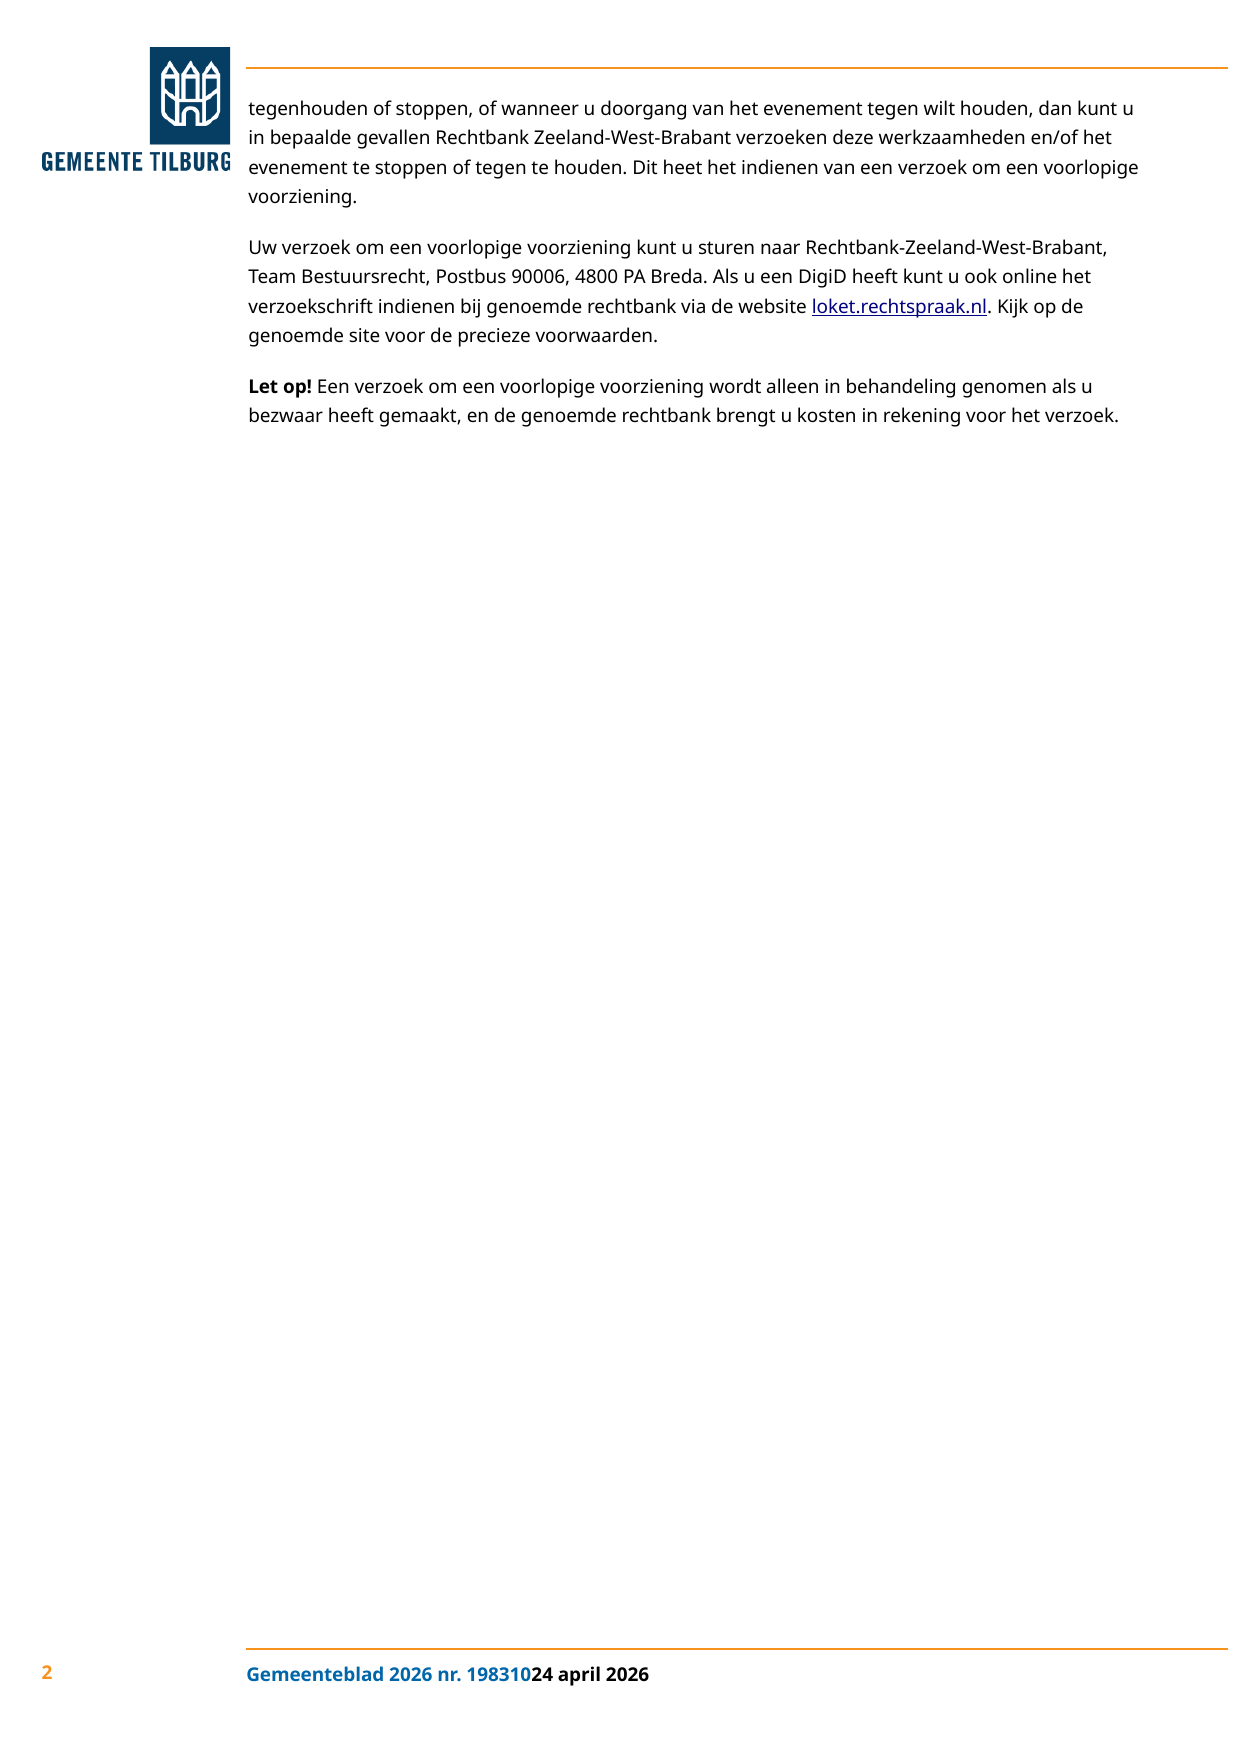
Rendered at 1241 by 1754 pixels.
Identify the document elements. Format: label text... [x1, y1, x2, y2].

text Let op! Een verzoek om een voorlopige voorziening wordt alleen in behandeling genomen als u bezwaar heeft gemaakt, en de genoemde rechtbank brengt u kosten in rekening voor het verzoek. [248, 373, 1152, 428]
text tegenhouden of stoppen, of wanneer u doorgang van het evenement tegen wilt houden, dan kunt u in bepaalde gevallen Rechtbank Zeeland-West-Brabant verzoeken deze werkzaamheden en/of het evenement te stoppen of tegen te houden. Dit heet het indienen van een verzoek om een voorlopige voorziening. [248, 95, 1152, 209]
text Uw verzoek om een voorlopige voorziening kunt u sturen naar Rechtbank-Zeeland-West-Brabant, Team Bestuursrecht, Postbus 90006, 4800 PA Breda. Als u een DigiD heeft kunt u ook online het verzoekschrift indienen bij genoemde rechtbank via de website loket.rechtspraak.nl. Kijk op de genoemde site voor de precieze voorwaarden. [248, 234, 1152, 348]
picture [41, 47, 231, 172]
